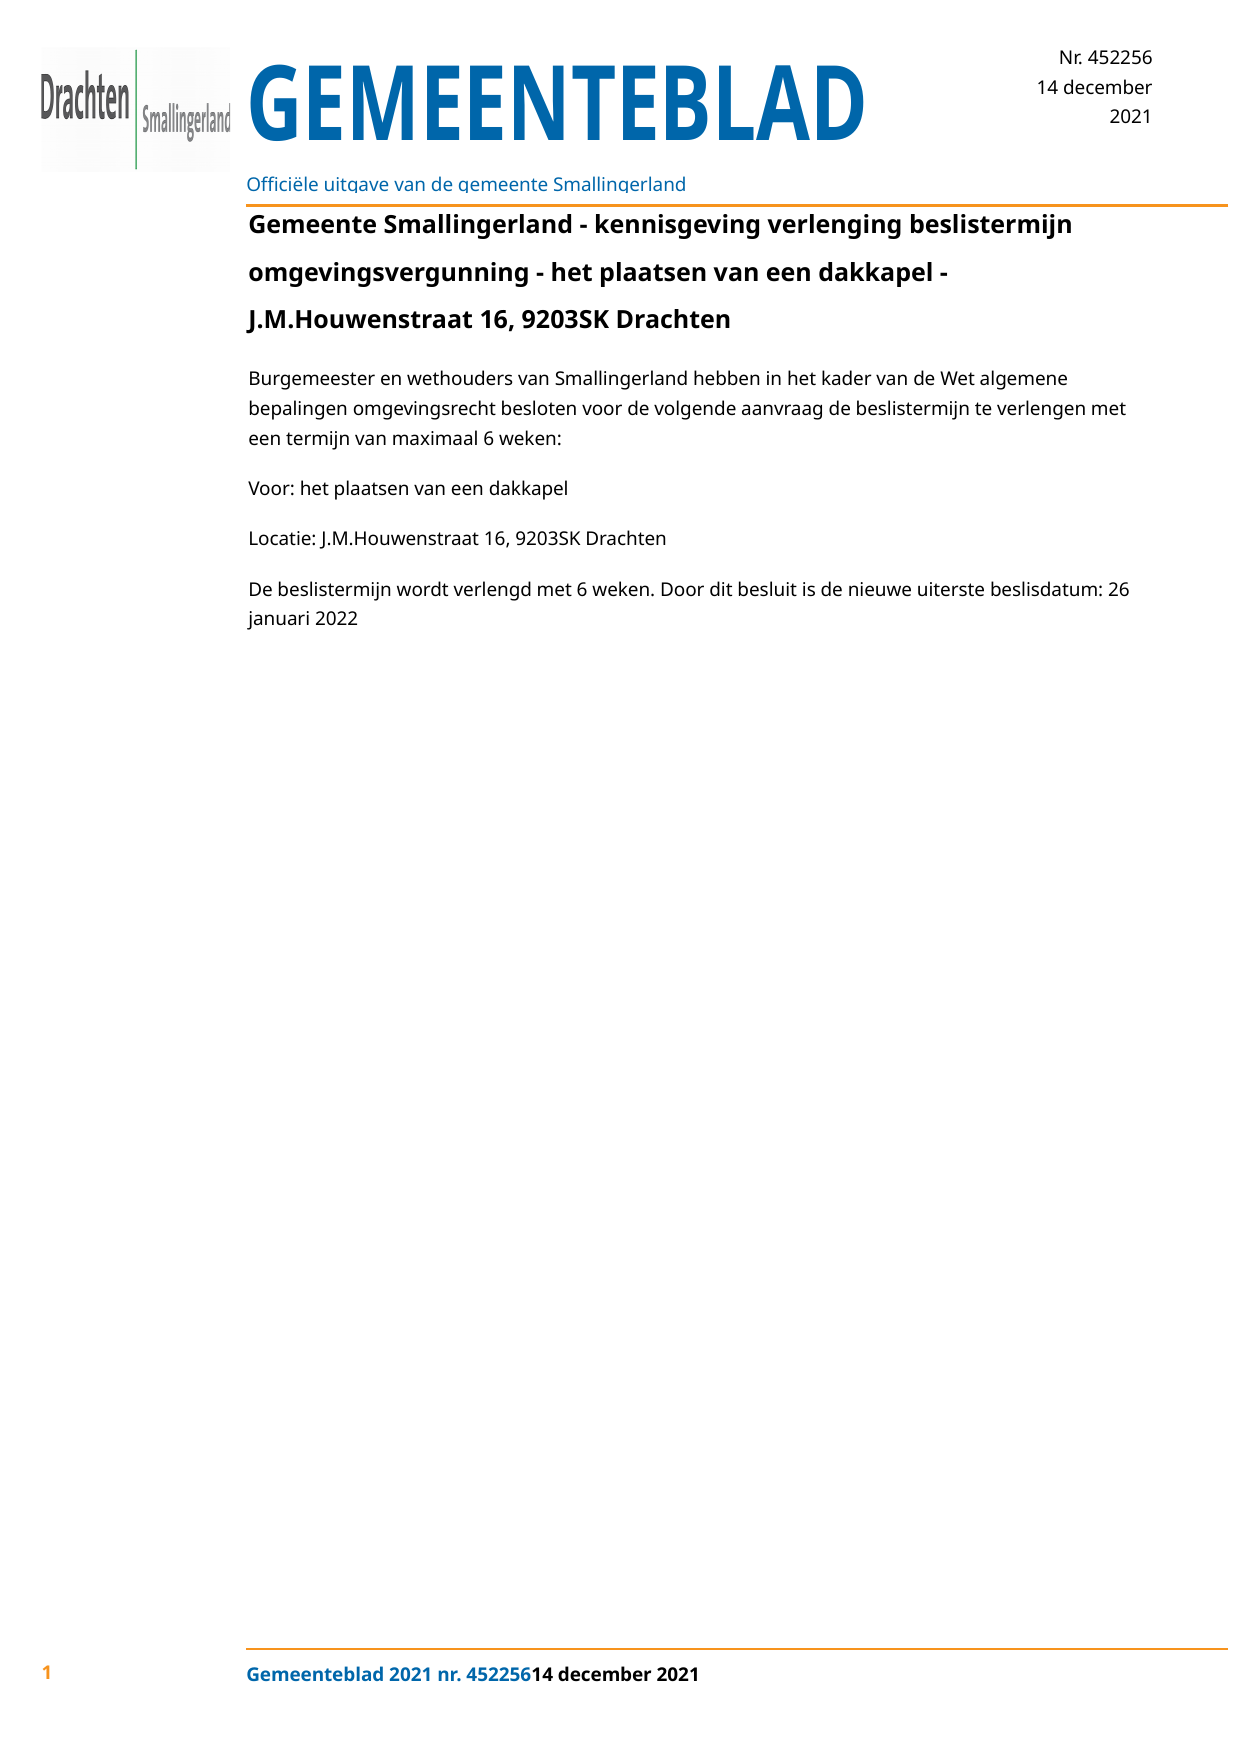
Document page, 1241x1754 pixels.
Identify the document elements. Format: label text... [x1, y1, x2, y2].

text Gemeente Smallingerland - kennisgeving verlenging beslistermijn omgevingsvergunning - het plaatsen van een dakkapel - J.M.Houwenstraat 16, 9203SK Drachten [248, 207, 1152, 336]
text Locatie: J.M.Houwenstraat 16, 9203SK Drachten [248, 526, 1152, 551]
text De beslistermijn wordt verlengd met 6 weken. Door dit besluit is de nieuwe uiterste beslisdatum: 26 januari 2022 [248, 576, 1152, 631]
text Burgemeester en wethouders van Smallingerland hebben in het kader van de Wet algemene bepalingen omgevingsrecht besloten voor de volgende aanvraag de beslistermijn te verlengen met een termijn van maximaal 6 weken: [248, 366, 1152, 450]
text Voor: het plaatsen van een dakkapel [248, 475, 1152, 501]
picture [41, 47, 231, 172]
